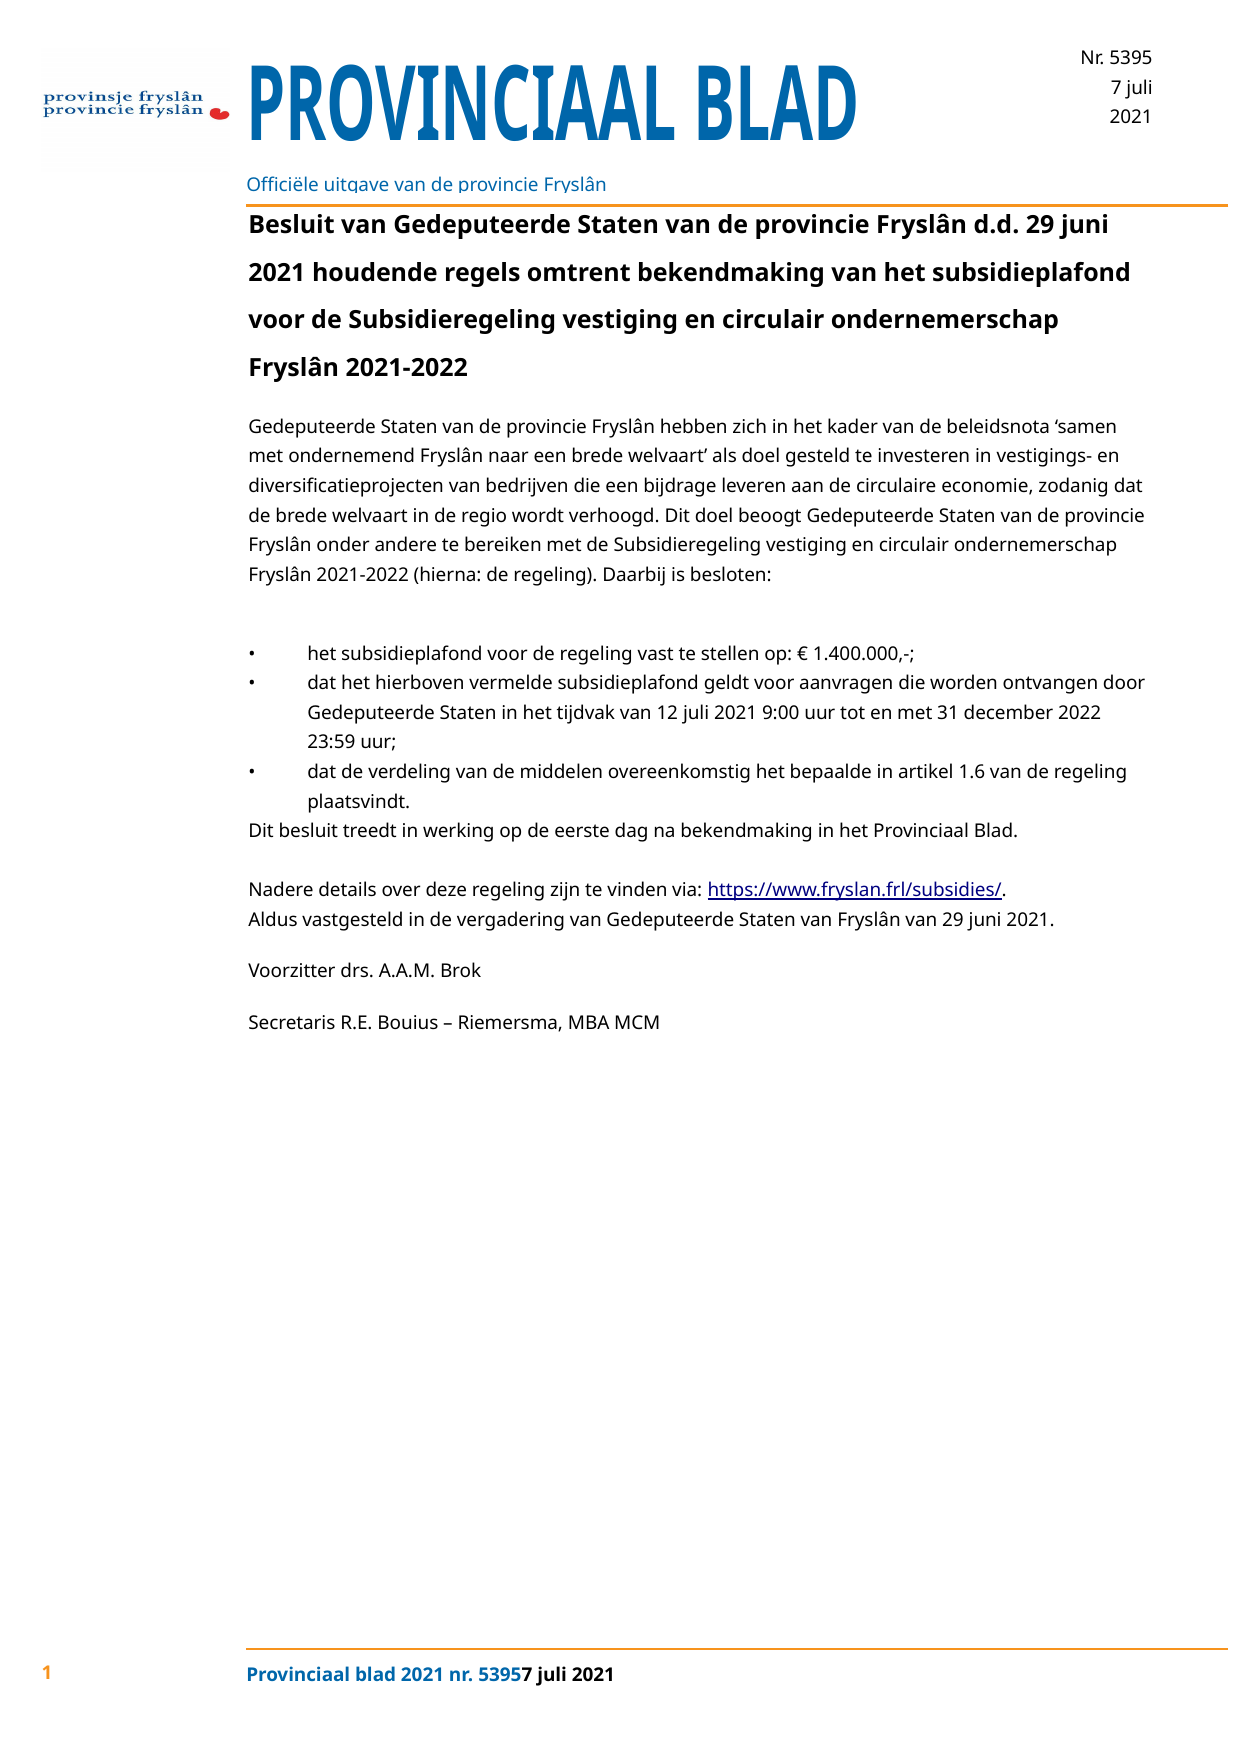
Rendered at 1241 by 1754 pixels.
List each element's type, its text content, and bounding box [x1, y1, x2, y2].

text Aldus vastgesteld in de vergadering van Gedeputeerde Staten van Fryslân van 29 juni 2021. [248, 906, 1152, 932]
picture [41, 47, 231, 172]
text Voorzitter drs. A.A.M. Brok [248, 958, 1152, 983]
text Dit besluit treedt in werking op de eerste dag na bekendmaking in het Provinciaal Blad. [248, 817, 1152, 843]
list dat het hierboven vermelde subsidieplafond geldt voor aanvragen die worden ontvangen door Gedeputeerde Staten in het tijdvak van 12 juli 2021 9:00 uur tot en met 31 december 2022 23:59 uur; [248, 669, 1152, 754]
text Secretaris R.E. Bouius – Riemersma, MBA MCM [248, 1009, 1152, 1035]
text Gedeputeerde Staten van de provincie Fryslân hebben zich in het kader van de beleidsnota ‘samen met ondernemend Fryslân naar een brede welvaart’ als doel gesteld te investeren in vestigings- en diversificatieprojecten van bedrijven die een bijdrage leveren aan de circulaire economie, zodanig dat de brede welvaart in de regio wordt verhoogd. Dit doel beoogt Gedeputeerde Staten van de provincie Fryslân onder andere te bereiken met de Subsidieregeling vestiging en circulair ondernemerschap Fryslân 2021-2022 (hierna: de regeling). Daarbij is besloten: [248, 413, 1152, 587]
list dat de verdeling van de middelen overeenkomstig het bepaalde in artikel 1.6 van de regeling plaatsvindt. [248, 758, 1152, 813]
text Besluit van Gedeputeerde Staten van de provincie Fryslân d.d. 29 juni 2021 houdende regels omtrent bekendmaking van het subsidieplafond voor de Subsidieregeling vestiging en circulair ondernemerschap Fryslân 2021-2022 [248, 207, 1152, 384]
text Nadere details over deze regeling zijn te vinden via: https://www.fryslan.frl/subsidies/. [248, 877, 1152, 902]
list het subsidieplafond voor de regeling vast te stellen op: € 1.400.000,-; [248, 640, 1152, 666]
